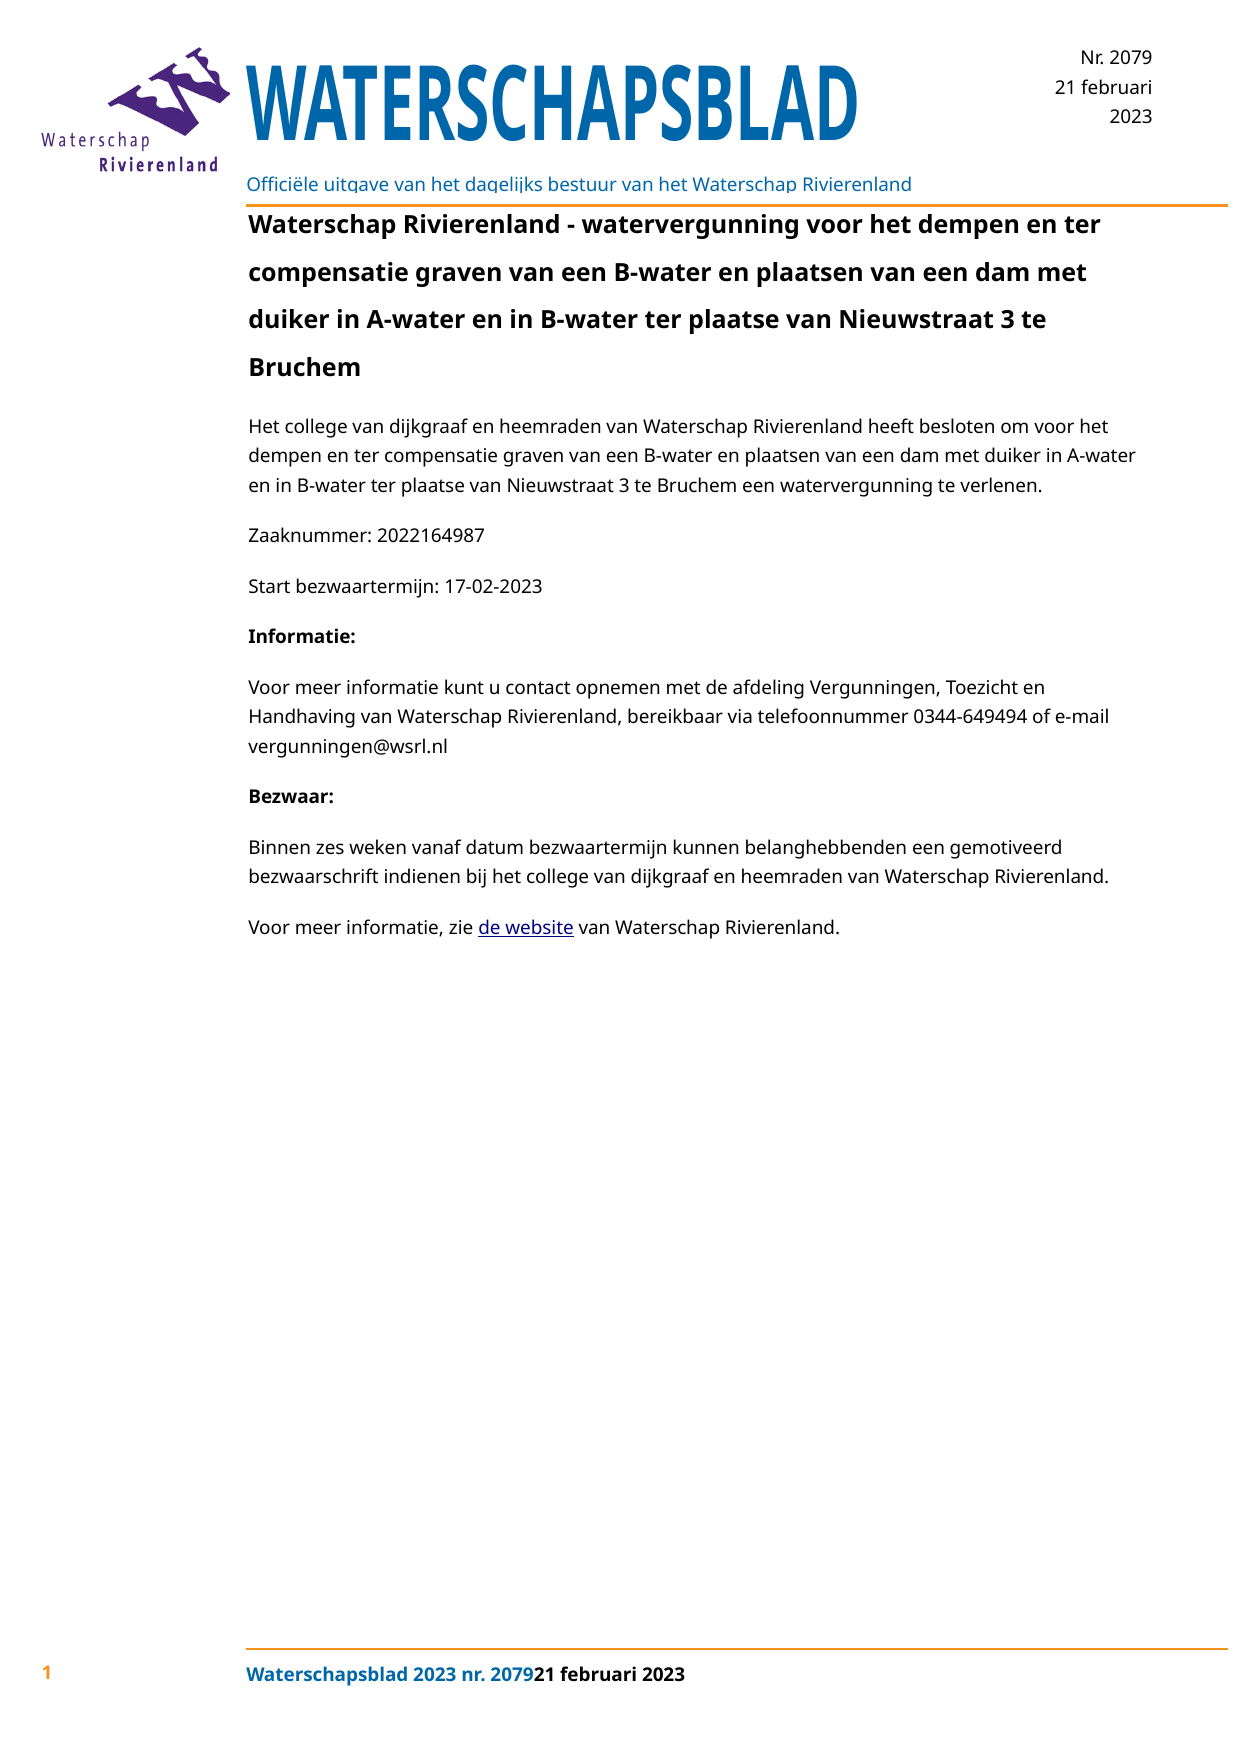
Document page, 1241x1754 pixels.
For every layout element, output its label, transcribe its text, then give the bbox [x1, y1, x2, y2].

text Zaaknummer: 2022164987 [248, 523, 1152, 548]
text Het college van dijkgraaf en heemraden van Waterschap Rivierenland heeft besloten om voor het dempen en ter compensatie graven van een B-water en plaatsen van een dam met duiker in A-water en in B-water ter plaatse van Nieuwstraat 3 te Bruchem een watervergunning te verlenen. [248, 413, 1152, 498]
text Waterschap Rivierenland - watervergunning voor het dempen en ter compensatie graven van een B-water en plaatsen van een dam met duiker in A-water en in B-water ter plaatse van Nieuwstraat 3 te Bruchem [248, 207, 1152, 384]
text Bezwaar: [248, 783, 1152, 809]
text Voor meer informatie, zie de website van Waterschap Rivierenland. [248, 914, 1152, 940]
picture [41, 47, 231, 172]
text Start bezwaartermijn: 17-02-2023 [248, 573, 1152, 599]
text Voor meer informatie kunt u contact opnemen met de afdeling Vergunningen, Toezicht en Handhaving van Waterschap Rivierenland, bereikbaar via telefoonnummer 0344-649494 of e-mail vergunningen@wsrl.nl [248, 674, 1152, 759]
text Binnen zes weken vanaf datum bezwaartermijn kunnen belanghebbenden een gemotiveerd bezwaarschrift indienen bij het college van dijkgraaf en heemraden van Waterschap Rivierenland. [248, 834, 1152, 889]
text Informatie: [248, 623, 1152, 649]
